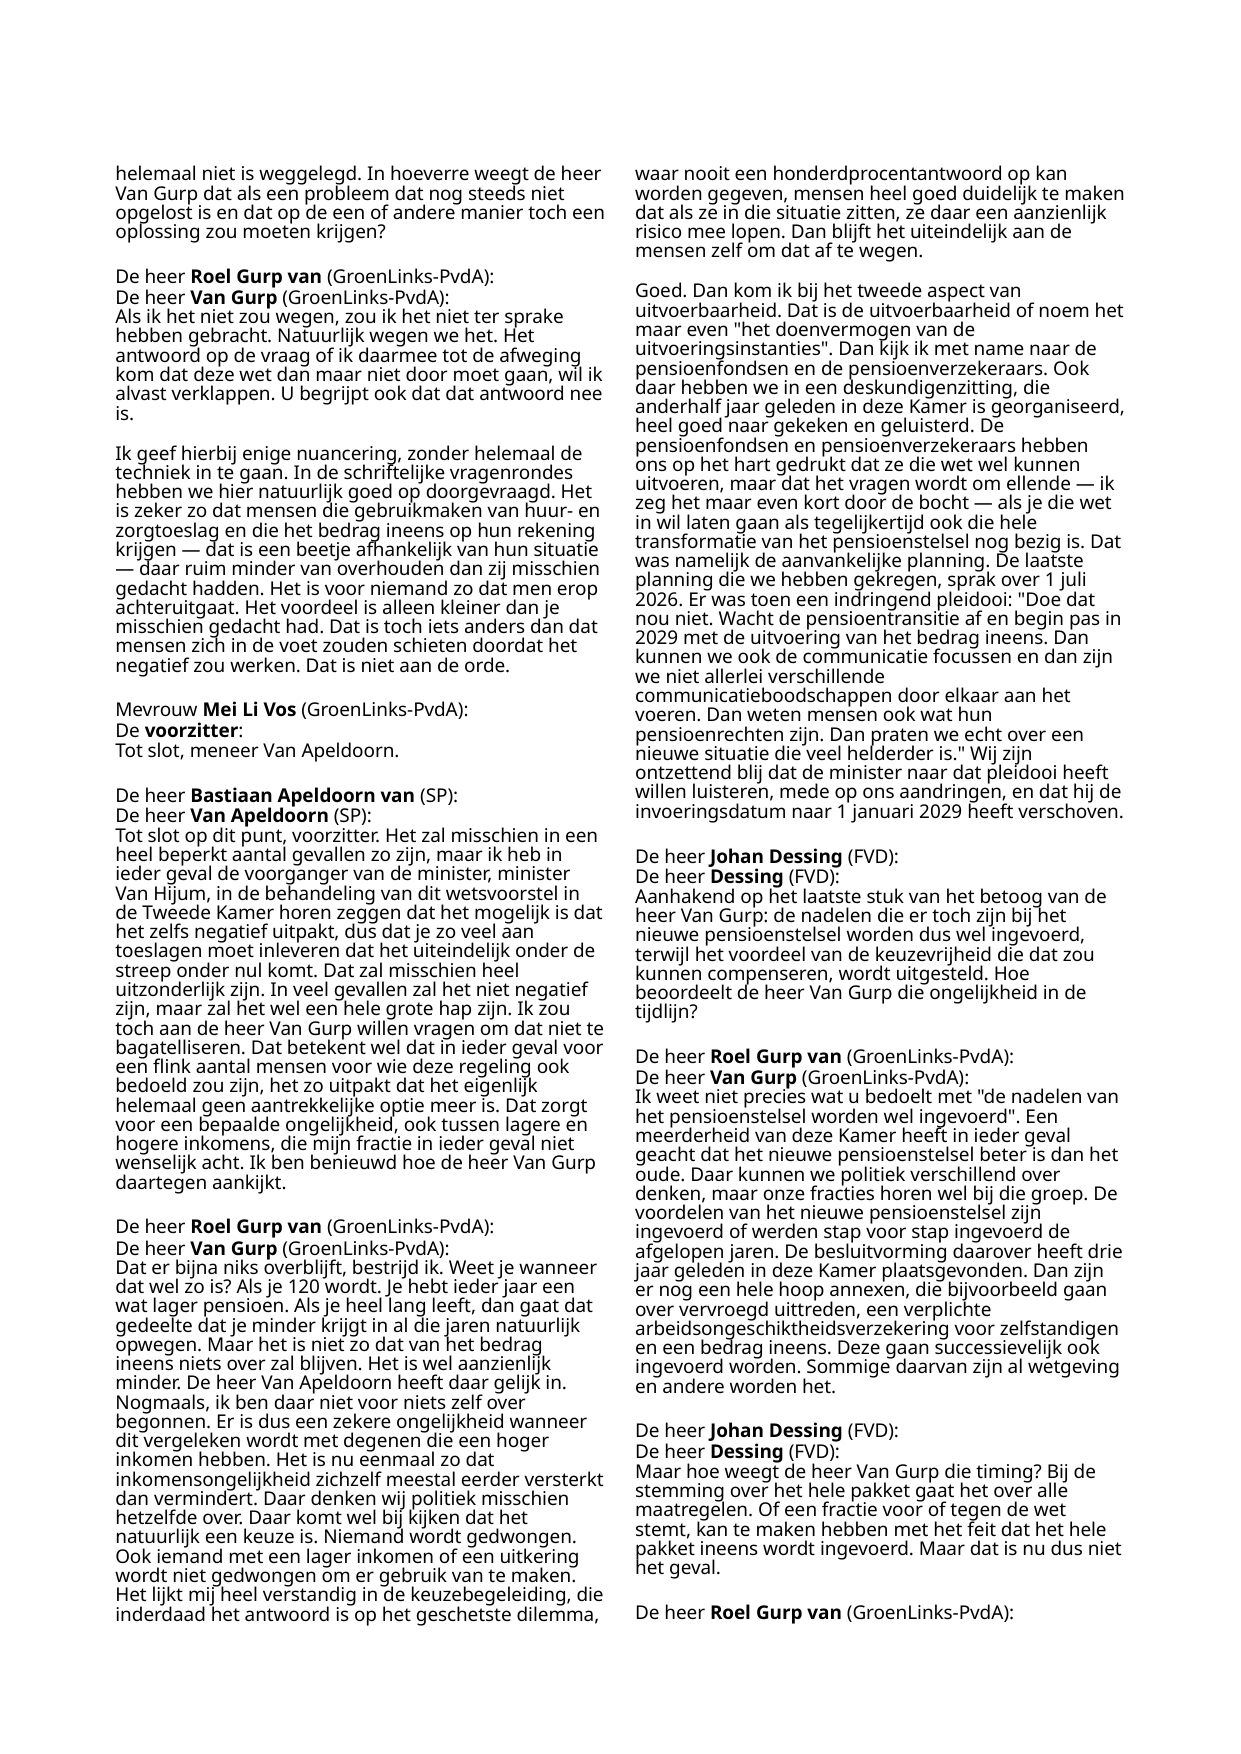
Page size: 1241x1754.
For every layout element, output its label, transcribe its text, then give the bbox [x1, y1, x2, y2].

text De heer Van Gurp (GroenLinks-PvdA): [115, 1239, 605, 1259]
text helemaal niet is weggelegd. In hoeverre weegt de heer Van Gurp dat als een probleem dat nog steeds niet opgelost is en dat op de een of andere manier toch een oplossing zou moeten krijgen? [115, 165, 605, 242]
text De heer Roel Gurp van (GroenLinks-PvdA): [115, 1214, 605, 1239]
text Dat er bijna niks overblijft, bestrijd ik. Weet je wanneer dat wel zo is? Als je 120 wordt. Je hebt ieder jaar een wat lager pensioen. Als je heel lang leeft, dan gaat dat gedeelte dat je minder krijgt in al die jaren natuurlijk opwegen. Maar het is niet zo dat van het bedrag ineens niets over zal blijven. Het is wel aanzienlijk minder. De heer Van Apeldoorn heeft daar gelijk in. Nogmaals, ik ben daar niet voor niets zelf over begonnen. Er is dus een zekere ongelijkheid wanneer dit vergeleken wordt met degenen die een hoger inkomen hebben. Het is nu eenmaal zo dat inkomensongelijkheid zichzelf meestal eerder versterkt dan vermindert. Daar denken wij politiek misschien hetzelfde over. Daar komt wel bij kijken dat het natuurlijk een keuze is. Niemand wordt gedwongen. Ook iemand met een lager inkomen of een uitkering wordt niet gedwongen om er gebruik van te maken. Het lijkt mij heel verstandig in de keuzebegeleiding, die inderdaad het antwoord is op het geschetste dilemma, [115, 1259, 605, 1625]
text Mevrouw Mei Li Vos (GroenLinks-PvdA): [115, 697, 605, 722]
text Goed. Dan kom ik bij het tweede aspect van uitvoerbaarheid. Dat is de uitvoerbaarheid of noem het maar even "het doenvermogen van de uitvoeringsinstanties". Dan kijk ik met name naar de pensioenfondsen en de pensioenverzekeraars. Ook daar hebben we in een deskundigenzitting, die anderhalf jaar geleden in deze Kamer is georganiseerd, heel goed naar gekeken en geluisterd. De pensioenfondsen en pensioenverzekeraars hebben ons op het hart gedrukt dat ze die wet wel kunnen uitvoeren, maar dat het vragen wordt om ellende — ik zeg het maar even kort door de bocht — als je die wet in wil laten gaan als tegelijkertijd ook die hele transformatie van het pensioenstelsel nog bezig is. Dat was namelijk de aanvankelijke planning. De laatste planning die we hebben gekregen, sprak over 1 juli 2026. Er was toen een indringend pleidooi: "Doe dat nou niet. Wacht de pensioentransitie af en begin pas in 2029 met de uitvoering van het bedrag ineens. Dan kunnen we ook de communicatie focussen en dan zijn we niet allerlei verschillende communicatieboodschappen door elkaar aan het voeren. Dan weten mensen ook wat hun pensioenrechten zijn. Dan praten we echt over een nieuwe situatie die veel helderder is." Wij zijn ontzettend blij dat de minister naar dat pleidooi heeft willen luisteren, mede op ons aandringen, en dat hij de invoeringsdatum naar 1 januari 2029 heeft verschoven. [635, 282, 1125, 822]
text De heer Johan Dessing (FVD): [635, 1418, 1125, 1443]
text De heer Van Apeldoorn (SP): [115, 807, 605, 827]
text De heer Van Gurp (GroenLinks-PvdA): [115, 289, 605, 308]
text Maar hoe weegt de heer Van Gurp die timing? Bij de stemming over het hele pakket gaat het over alle maatregelen. Of een fractie voor of tegen de wet stemt, kan te maken hebben met het feit dat het hele pakket ineens wordt ingevoerd. Maar dat is nu dus niet het geval. [635, 1463, 1125, 1578]
text De heer Dessing (FVD): [635, 868, 1125, 888]
text De heer Roel Gurp van (GroenLinks-PvdA): [635, 1043, 1125, 1069]
text Ik weet niet precies wat u bedoelt met "de nadelen van het pensioenstelsel worden wel ingevoerd". Een meerderheid van deze Kamer heeft in ieder geval geacht dat het nieuwe pensioenstelsel beter is dan het oude. Daar kunnen we politiek verschillend over denken, maar onze fracties horen wel bij die groep. De voordelen van het nieuwe pensioenstelsel zijn ingevoerd of werden stap voor stap ingevoerd de afgelopen jaren. De besluitvorming daarover heeft drie jaar geleden in deze Kamer plaatsgevonden. Dan zijn er nog een hele hoop annexen, die bijvoorbeeld gaan over vervroegd uittreden, een verplichte arbeidsongeschiktheidsverzekering voor zelfstandigen en een bedrag ineens. Deze gaan successievelijk ook ingevoerd worden. Sommige daarvan zijn al wetgeving en andere worden het. [635, 1088, 1125, 1397]
text De heer Roel Gurp van (GroenLinks-PvdA): [635, 1599, 1125, 1625]
text Als ik het niet zou wegen, zou ik het niet ter sprake hebben gebracht. Natuurlijk wegen we het. Het antwoord op de vraag of ik daarmee tot de afweging kom dat deze wet dan maar niet door moet gaan, wil ik alvast verklappen. U begrijpt ook dat dat antwoord nee is. [115, 308, 605, 424]
text waar nooit een honderdprocentantwoord op kan worden gegeven, mensen heel goed duidelijk te maken dat als ze in die situatie zitten, ze daar een aanzienlijk risico mee lopen. Dan blijft het uiteindelijk aan de mensen zelf om dat af te wegen. [635, 165, 1125, 262]
text De heer Roel Gurp van (GroenLinks-PvdA): [115, 263, 605, 289]
text De heer Dessing (FVD): [635, 1443, 1125, 1463]
text Ik geef hierbij enige nuancering, zonder helemaal de techniek in te gaan. In de schriftelijke vragenrondes hebben we hier natuurlijk goed op doorgevraagd. Het is zeker zo dat mensen die gebruikmaken van huur- en zorgtoeslag en die het bedrag ineens op hun rekening krijgen — dat is een beetje afhankelijk van hun situatie — daar ruim minder van overhouden dan zij misschien gedacht hadden. Het is voor niemand zo dat men erop achteruitgaat. Het voordeel is alleen kleiner dan je misschien gedacht had. Dat is toch iets anders dan dat mensen zich in de voet zouden schieten doordat het negatief zou werken. Dat is niet aan de orde. [115, 444, 605, 676]
text Tot slot, meneer Van Apeldoorn. [115, 742, 605, 761]
text De voorzitter: [115, 722, 605, 742]
text De heer Van Gurp (GroenLinks-PvdA): [635, 1069, 1125, 1088]
text Aanhakend op het laatste stuk van het betoog van de heer Van Gurp: de nadelen die er toch zijn bij het nieuwe pensioenstelsel worden dus wel ingevoerd, terwijl het voordeel van de keuzevrijheid die dat zou kunnen compenseren, wordt uitgesteld. Hoe beoordeelt de heer Van Gurp die ongelijkheid in de tijdlijn? [635, 888, 1125, 1023]
text De heer Johan Dessing (FVD): [635, 843, 1125, 868]
text De heer Bastiaan Apeldoorn van (SP): [115, 782, 605, 807]
text Tot slot op dit punt, voorzitter. Het zal misschien in een heel beperkt aantal gevallen zo zijn, maar ik heb in ieder geval de voorganger van de minister, minister Van Hijum, in de behandeling van dit wetsvoorstel in de Tweede Kamer horen zeggen dat het mogelijk is dat het zelfs negatief uitpakt, dus dat je zo veel aan toeslagen moet inleveren dat het uiteindelijk onder de streep onder nul komt. Dat zal misschien heel uitzonderlijk zijn. In veel gevallen zal het niet negatief zijn, maar zal het wel een hele grote hap zijn. Ik zou toch aan de heer Van Gurp willen vragen om dat niet te bagatelliseren. Dat betekent wel dat in ieder geval voor een flink aantal mensen voor wie deze regeling ook bedoeld zou zijn, het zo uitpakt dat het eigenlijk helemaal geen aantrekkelijke optie meer is. Dat zorgt voor een bepaalde ongelijkheid, ook tussen lagere en hogere inkomens, die mijn fractie in ieder geval niet wenselijk acht. Ik ben benieuwd hoe de heer Van Gurp daartegen aankijkt. [115, 827, 605, 1193]
